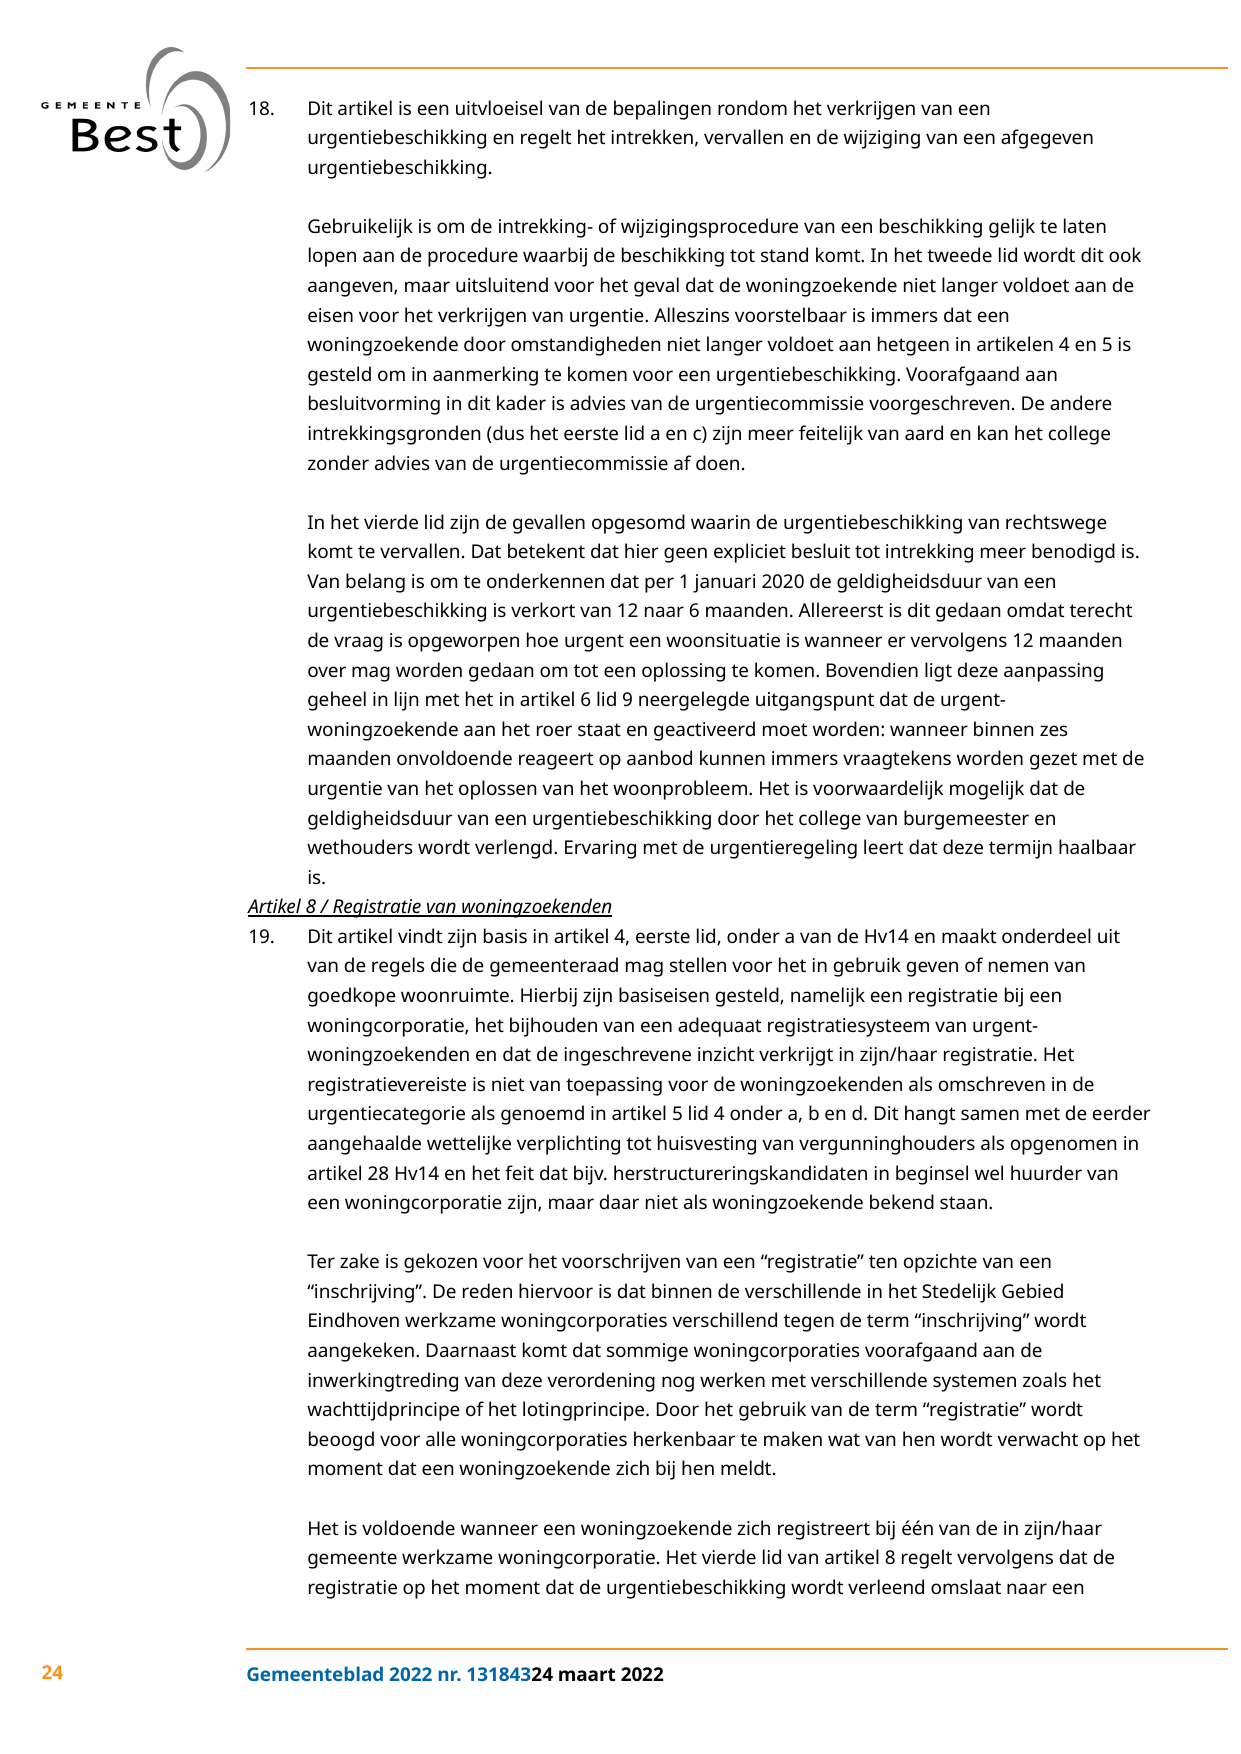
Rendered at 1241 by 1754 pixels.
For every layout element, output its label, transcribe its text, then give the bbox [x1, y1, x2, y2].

picture [41, 47, 231, 172]
list In het vierde lid zijn de gevallen opgesomd waarin de urgentiebeschikking van rechtswege komt te vervallen. Dat betekent dat hier geen expliciet besluit tot intrekking meer benodigd is. Van belang is om te onderkennen dat per 1 januari 2020 de geldigheidsduur van een urgentiebeschikking is verkort van 12 naar 6 maanden. Allereerst is dit gedaan omdat terecht de vraag is opgeworpen hoe urgent een woonsituatie is wanneer er vervolgens 12 maanden over mag worden gedaan om tot een oplossing te komen. Bovendien ligt deze aanpassing geheel in lijn met het in artikel 6 lid 9 neergelegde uitgangspunt dat de urgent-woningzoekende aan het roer staat en geactiveerd moet worden: wanneer binnen zes maanden onvoldoende reageert op aanbod kunnen immers vraagtekens worden gezet met de urgentie van het oplossen van het woonprobleem. Het is voorwaardelijk mogelijk dat de geldigheidsduur van een urgentiebeschikking door het college van burgemeester en wethouders wordt verlengd. Ervaring met de urgentieregeling leert dat deze termijn haalbaar is. [248, 509, 1152, 890]
list Het is voldoende wanneer een woningzoekende zich registreert bij één van de in zijn/haar gemeente werkzame woningcorporatie. Het vierde lid van artikel 8 regelt vervolgens dat de registratie op het moment dat de urgentiebeschikking wordt verleend omslaat naar een [248, 1515, 1152, 1600]
list Ter zake is gekozen voor het voorschrijven van een “registratie” ten opzichte van een “inschrijving”. De reden hiervoor is dat binnen de verschillende in het Stedelijk Gebied Eindhoven werkzame woningcorporaties verschillend tegen de term “inschrijving” wordt aangekeken. Daarnaast komt dat sommige woningcorporaties voorafgaand aan de inwerkingtreding van deze verordening nog werken met verschillende systemen zoals het wachttijdprincipe of het lotingprincipe. Door het gebruik van de term “registratie” wordt beoogd voor alle woningcorporaties herkenbaar te maken wat van hen wordt verwacht op het moment dat een woningzoekende zich bij hen meldt. [248, 1248, 1152, 1481]
text Artikel 8 / Registratie van woningzoekenden [248, 893, 1152, 919]
list Gebruikelijk is om de intrekking- of wijzigingsprocedure van een beschikking gelijk te laten lopen aan de procedure waarbij de beschikking tot stand komt. In het tweede lid wordt dit ook aangeven, maar uitsluitend voor het geval dat de woningzoekende niet langer voldoet aan de eisen voor het verkrijgen van urgentie. Alleszins voorstelbaar is immers dat een woningzoekende door omstandigheden niet langer voldoet aan hetgeen in artikelen 4 en 5 is gesteld om in aanmerking te komen voor een urgentiebeschikking. Voorafgaand aan besluitvorming in dit kader is advies van de urgentiecommissie voorgeschreven. De andere intrekkingsgronden (dus het eerste lid a en c) zijn meer feitelijk van aard en kan het college zonder advies van de urgentiecommissie af doen. [248, 213, 1152, 476]
list Dit artikel is een uitvloeisel van de bepalingen rondom het verkrijgen van een urgentiebeschikking en regelt het intrekken, vervallen en de wijziging van een afgegeven urgentiebeschikking. [248, 95, 1152, 180]
list Dit artikel vindt zijn basis in artikel 4, eerste lid, onder a van de Hv14 en maakt onderdeel uit van de regels die de gemeenteraad mag stellen voor het in gebruik geven of nemen van goedkope woonruimte. Hierbij zijn basiseisen gesteld, namelijk een registratie bij een woningcorporatie, het bijhouden van een adequaat registratiesysteem van urgent-woningzoekenden en dat de ingeschrevene inzicht verkrijgt in zijn/haar registratie. Het registratievereiste is niet van toepassing voor de woningzoekenden als omschreven in de urgentiecategorie als genoemd in artikel 5 lid 4 onder a, b en d. Dit hangt samen met de eerder aangehaalde wettelijke verplichting tot huisvesting van vergunninghouders als opgenomen in artikel 28 Hv14 en het feit dat bijv. herstructureringskandidaten in beginsel wel huurder van een woningcorporatie zijn, maar daar niet als woningzoekende bekend staan. [248, 923, 1152, 1215]
